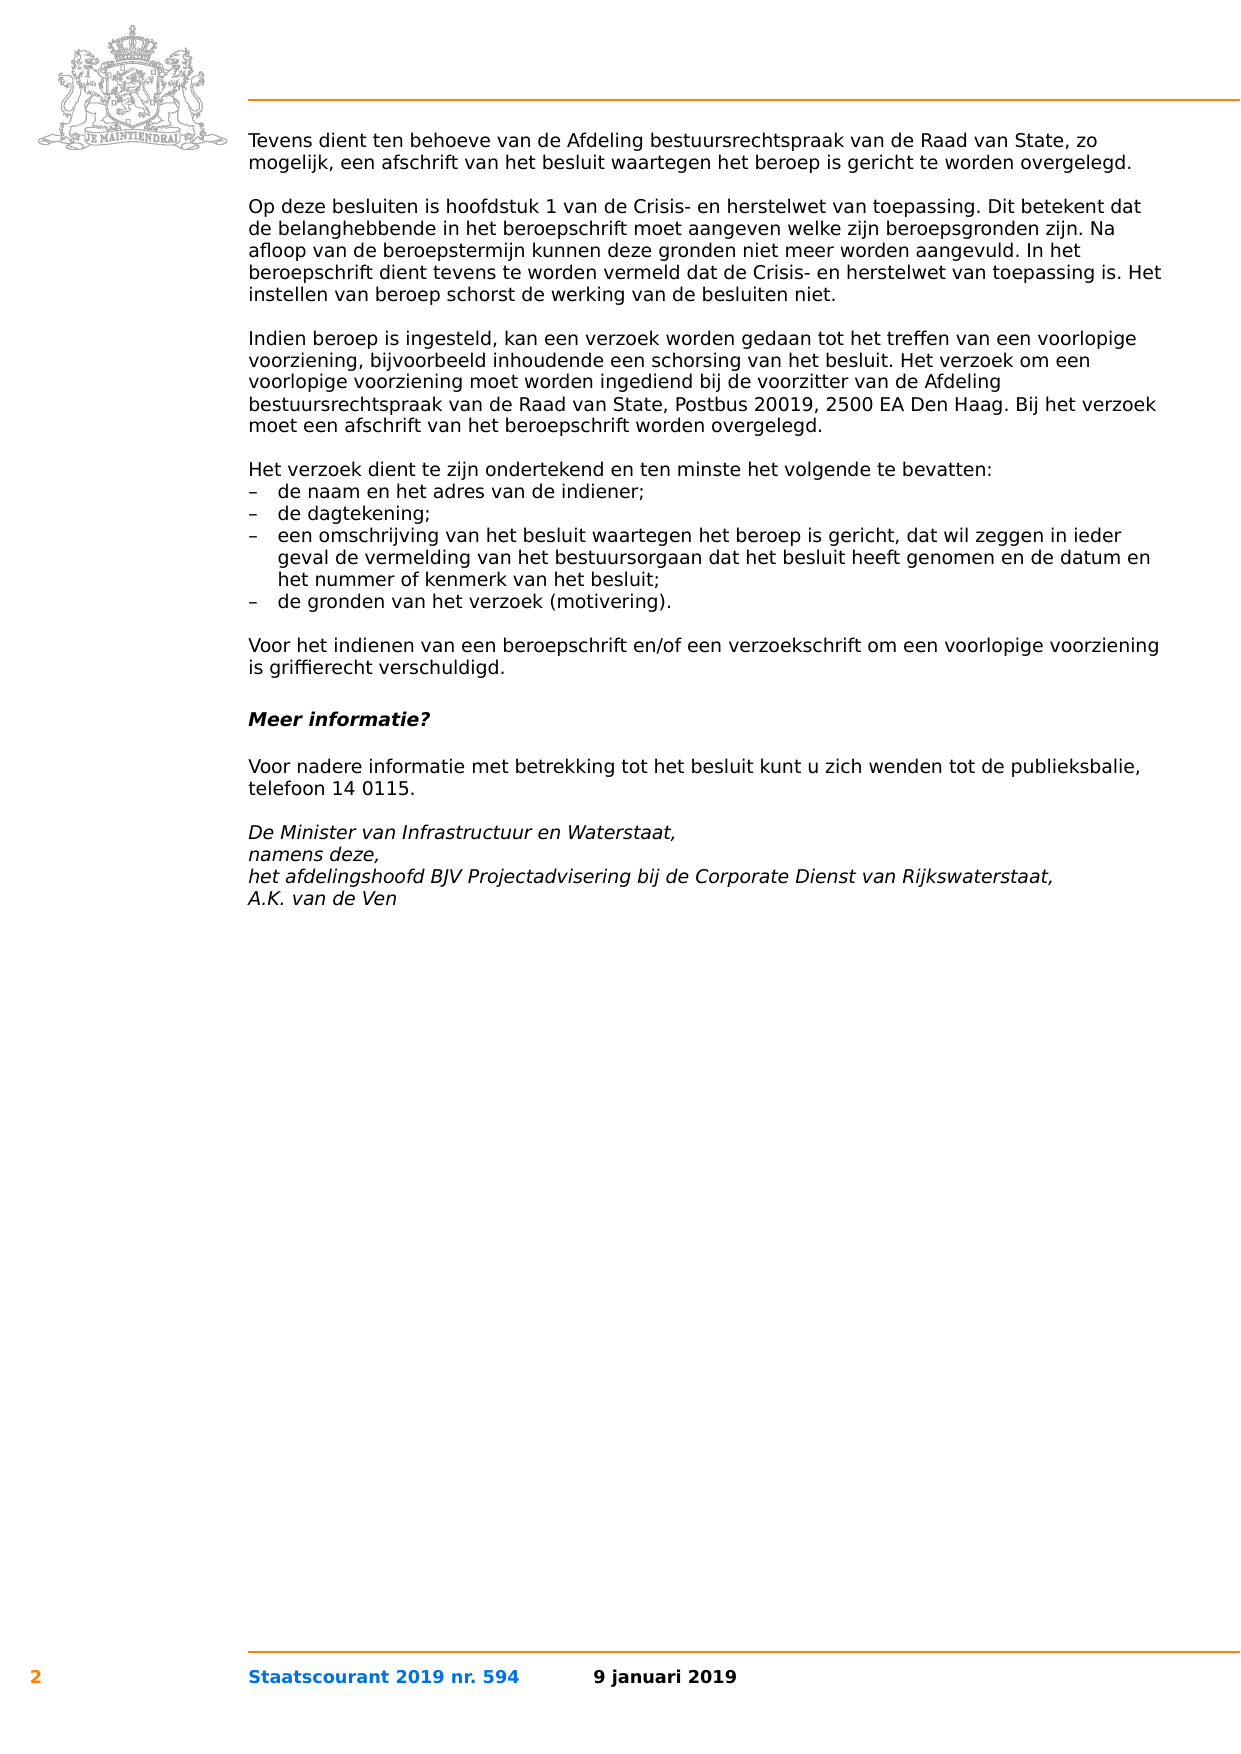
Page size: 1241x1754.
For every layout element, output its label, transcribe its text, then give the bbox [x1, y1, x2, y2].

text Het verzoek dient te zijn ondertekend en ten minste het volgende te bevatten: [248, 459, 1163, 481]
picture [38, 25, 227, 150]
text – een omschrijving van het besluit waartegen het beroep is gericht, dat wil zeggen in ieder geval de vermelding van het bestuursorgaan dat het besluit heeft genomen en de datum en het nummer of kenmerk van het besluit; [248, 525, 1163, 591]
text Tevens dient ten behoeve van de Afdeling bestuursrechtspraak van de Raad van State, zo mogelijk, een afschrift van het besluit waartegen het beroep is gericht te worden overgelegd. [248, 130, 1163, 174]
text – de dagtekening; [248, 503, 1163, 525]
text – de naam en het adres van de indiener; [248, 481, 1163, 503]
text Voor nadere informatie met betrekking tot het besluit kunt u zich wenden tot de publieksbalie, telefoon 14 0115. [248, 756, 1163, 800]
text – de gronden van het verzoek (motivering). [248, 591, 1163, 613]
text Op deze besluiten is hoofdstuk 1 van de Crisis- en herstelwet van toepassing. Dit betekent dat de belanghebbende in het beroepschrift moet aangeven welke zijn beroepsgronden zijn. Na afloop van de beroepstermijn kunnen deze gronden niet meer worden aangevuld. In het beroepschrift dient tevens te worden vermeld dat de Crisis- en herstelwet van toepassing is. Het instellen van beroep schorst de werking van de besluiten niet. [248, 196, 1163, 306]
subtitle Meer informatie? [248, 709, 1163, 731]
text Indien beroep is ingesteld, kan een verzoek worden gedaan tot het treffen van een voorlopige voorziening, bijvoorbeeld inhoudende een schorsing van het besluit. Het verzoek om een voorlopige voorziening moet worden ingediend bij de voorzitter van de Afdeling bestuursrechtspraak van de Raad van State, Postbus 20019, 2500 EA Den Haag. Bij het verzoek moet een afschrift van het beroepschrift worden overgelegd. [248, 327, 1163, 437]
text Voor het indienen van een beroepschrift en/of een verzoekschrift om een voorlopige voorziening is griffierecht verschuldigd. [248, 635, 1163, 679]
text De Minister van Infrastructuur en Waterstaat, namens deze, het afdelingshoofd BJV Projectadvisering bij de Corporate Dienst van Rijkswaterstaat, A.K. van de Ven [248, 822, 1163, 910]
